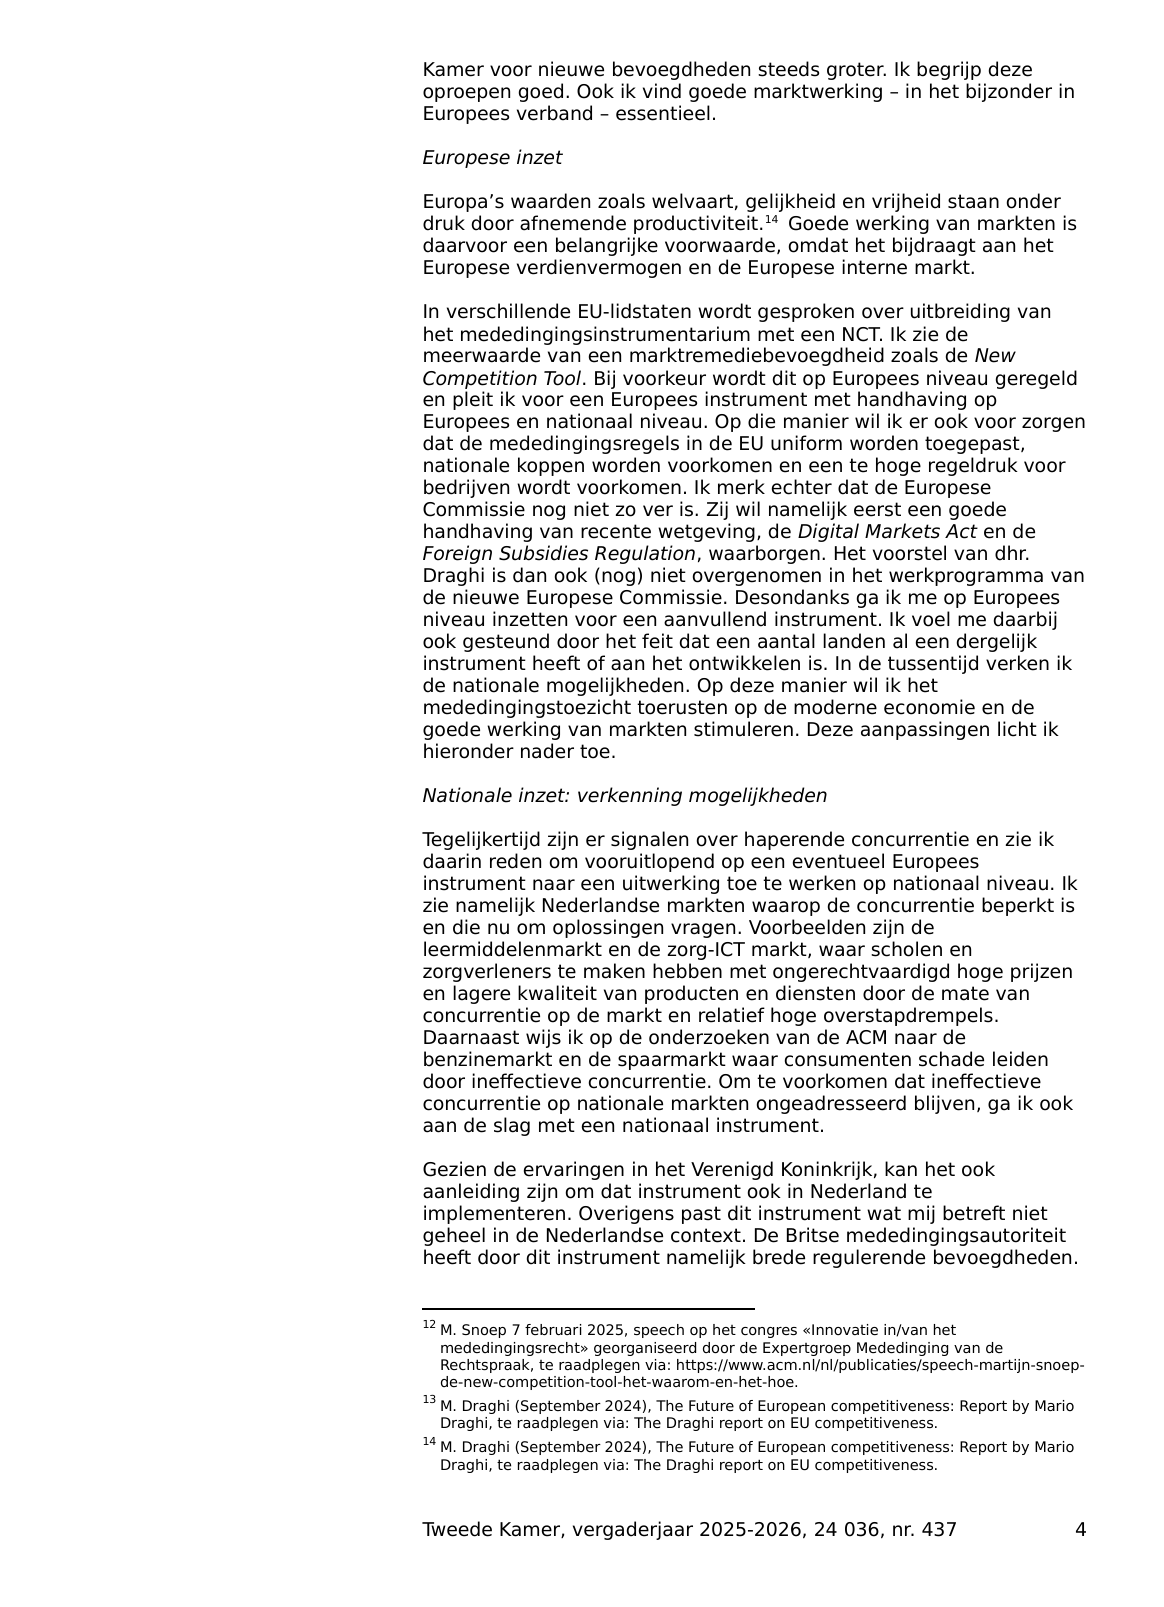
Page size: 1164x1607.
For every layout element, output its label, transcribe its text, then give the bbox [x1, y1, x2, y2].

text Tegelijkertijd zijn er signalen over haperende concurrentie en zie ik daarin reden om vooruitlopend op een eventueel Europees instrument naar een uitwerking toe te werken op nationaal niveau. Ik zie namelijk Nederlandse markten waarop de concurrentie beperkt is en die nu om oplossingen vragen. Voorbeelden zijn de leermiddelenmarkt en de zorg-ICT markt, waar scholen en zorgverleners te maken hebben met ongerechtvaardigd hoge prijzen en lagere kwaliteit van producten en diensten door de mate van concurrentie op de markt en relatief hoge overstapdrempels. Daarnaast wijs ik op de onderzoeken van de ACM naar de benzinemarkt en de spaarmarkt waar consumenten schade leiden door ineffectieve concurrentie. Om te voorkomen dat ineffectieve concurrentie op nationale markten ongeadresseerd blijven, ga ik ook aan de slag met een nationaal instrument. [422, 829, 1087, 1137]
text Europa’s waarden zoals welvaart, gelijkheid en vrijheid staan onder druk door afnemende productiviteit. Goede werking van markten is daarvoor een belangrijke voorwaarde, omdat het bijdraagt aan het Europese verdienvermogen en de Europese interne markt. [422, 191, 1087, 279]
text Gezien de ervaringen in het Verenigd Koninkrijk, kan het ook aanleiding zijn om dat instrument ook in Nederland te implementeren. Overigens past dit instrument wat mij betreft niet geheel in de Nederlandse context. De Britse mededingingsautoriteit heeft door dit instrument namelijk brede regulerende bevoegdheden. [422, 1159, 1087, 1269]
text In verschillende EU-lidstaten wordt gesproken over uitbreiding van het mededingingsinstrumentarium met een NCT. Ik zie de meerwaarde van een marktremediebevoegdheid zoals de New Competition Tool. Bij voorkeur wordt dit op Europees niveau geregeld en pleit ik voor een Europees instrument met handhaving op Europees en nationaal niveau. Op die manier wil ik er ook voor zorgen dat de mededingingsregels in de EU uniform worden toegepast, nationale koppen worden voorkomen en een te hoge regeldruk voor bedrijven wordt voorkomen. Ik merk echter dat de Europese Commissie nog niet zo ver is. Zij wil namelijk eerst een goede handhaving van recente wetgeving, de Digital Markets Act en de Foreign Subsidies Regulation, waarborgen. Het voorstel van dhr. Draghi is dan ook (nog) niet overgenomen in het werkprogramma van de nieuwe Europese Commissie. Desondanks ga ik me op Europees niveau inzetten voor een aanvullend instrument. Ik voel me daarbij ook gesteund door het feit dat een aantal landen al een dergelijk instrument heeft of aan het ontwikkelen is. In de tussentijd verken ik de nationale mogelijkheden. Op deze manier wil ik het mededingingstoezicht toerusten op de moderne economie en de goede werking van markten stimuleren. Deze aanpassingen licht ik hieronder nader toe. [422, 301, 1087, 763]
text M. Draghi (September 2024), The Future of European competitiveness: Report by Mario Draghi, te raadplegen via: The Draghi report on EU competitiveness. [422, 1435, 1087, 1474]
text Kamer voor nieuwe bevoegdheden steeds groter. Ik begrijp deze oproepen goed. Ook ik vind goede marktwerking – in het bijzonder in Europees verband – essentieel. [422, 59, 1087, 125]
text M. Draghi (September 2024), The Future of European competitiveness: Report by Mario Draghi, te raadplegen via: The Draghi report on EU competitiveness. [422, 1393, 1087, 1432]
subtitle Nationale inzet: verkenning mogelijkheden [422, 785, 1087, 807]
text M. Snoep 7 februari 2025, speech op het congres «Innovatie in/van het mededingingsrecht» georganiseerd door de Expertgroep Mededinging van de Rechtspraak, te raadplegen via: https://www.acm.nl/nl/publicaties/speech-martijn-snoep-de-new-competition-tool-het-waarom-en-het-hoe. [422, 1318, 1087, 1391]
subtitle Europese inzet [422, 147, 1087, 169]
